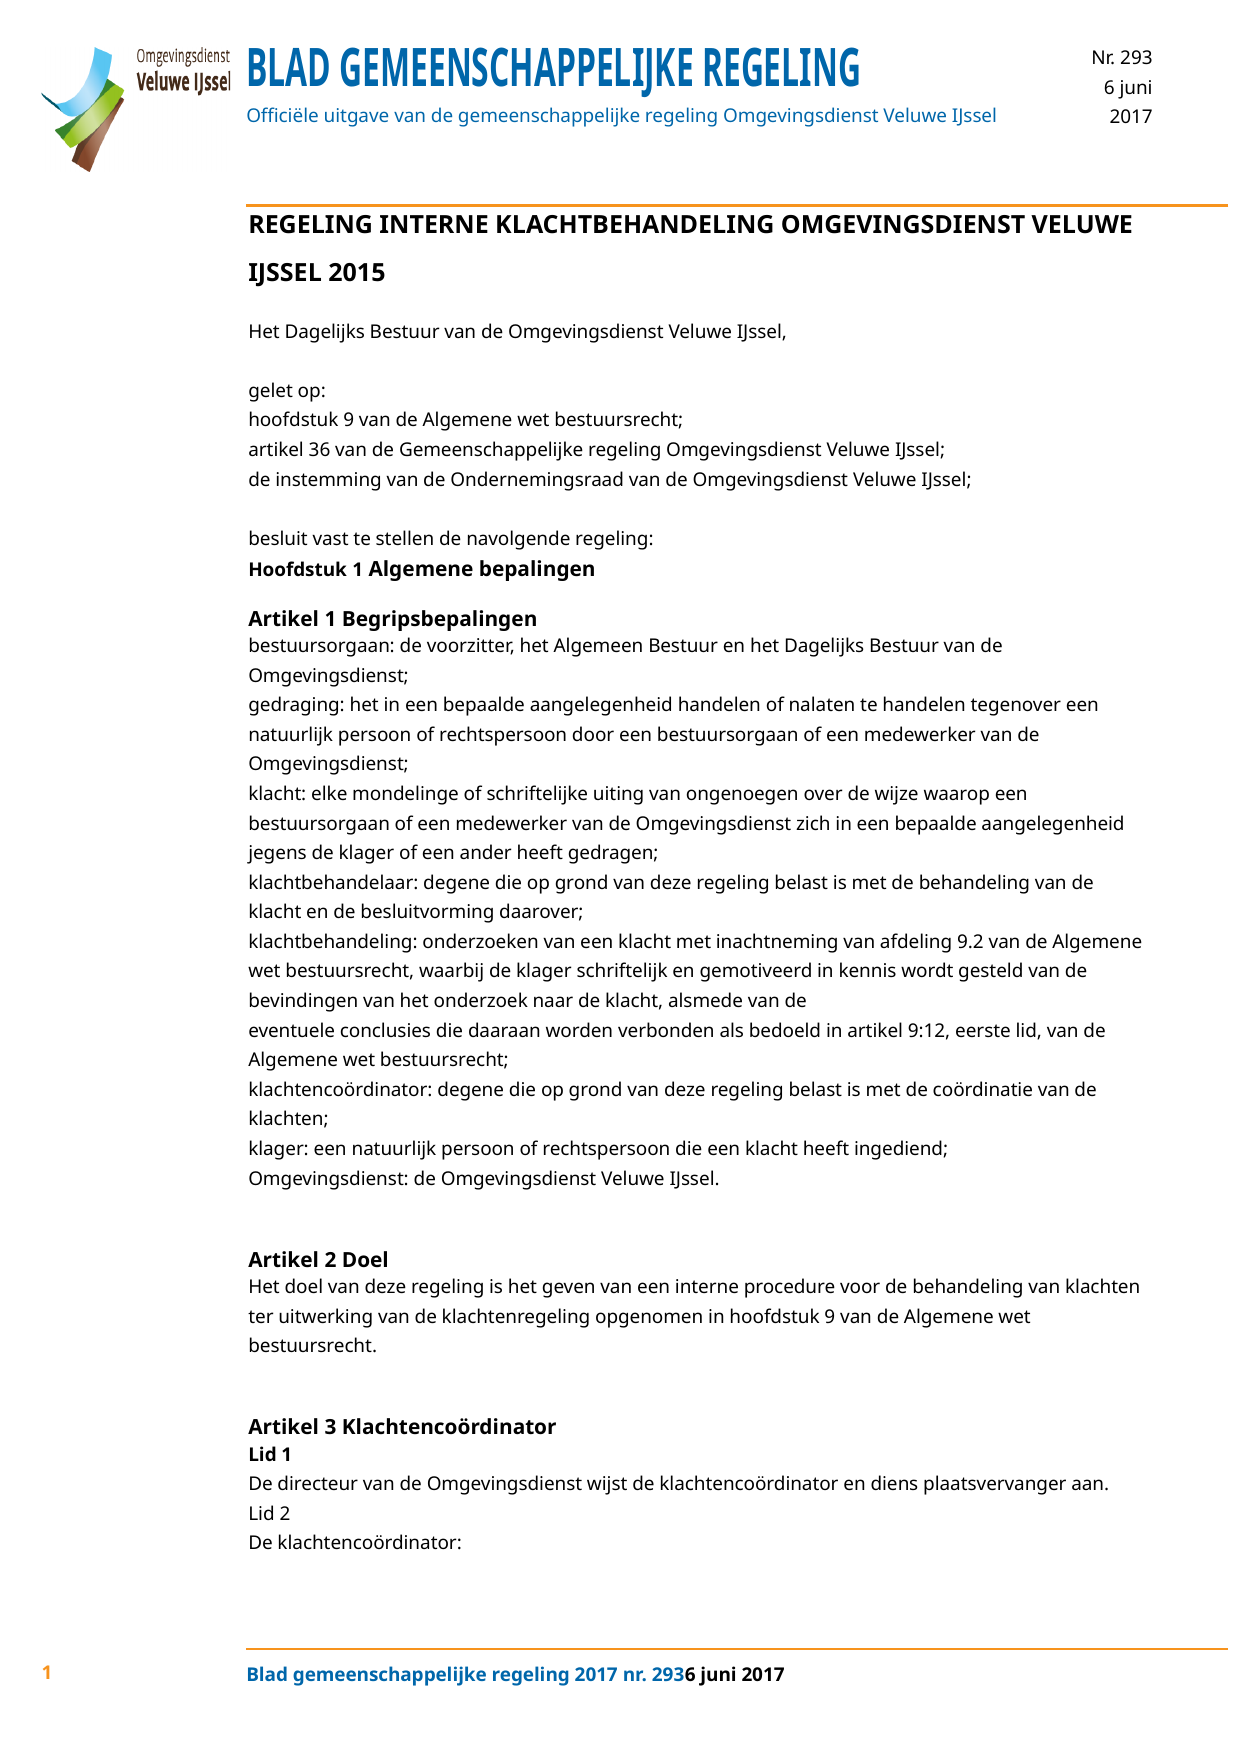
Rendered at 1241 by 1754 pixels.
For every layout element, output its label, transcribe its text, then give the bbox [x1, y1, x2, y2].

text Het doel van deze regeling is het geven van een interne procedure voor de behandeling van klachten ter uitwerking van de klachtenregeling opgenomen in hoofdstuk 9 van de Algemene wet bestuursrecht. [248, 1273, 1152, 1358]
text Het Dagelijks Bestuur van de Omgevingsdienst Veluwe IJssel, [248, 318, 1152, 344]
text klachtbehandeling: onderzoeken van een klacht met inachtneming van afdeling 9.2 van de Algemene wet bestuursrecht, waarbij de klager schriftelijk en gemotiveerd in kennis wordt gesteld van de bevindingen van het onderzoek naar de klacht, alsmede van de [248, 928, 1152, 1013]
text Lid 1 [248, 1441, 1152, 1467]
picture [41, 47, 231, 172]
text De directeur van de Omgevingsdienst wijst de klachtencoördinator en diens plaatsvervanger aan. [248, 1470, 1152, 1496]
text Artikel 2 Doel [248, 1245, 1152, 1273]
text artikel 36 van de Gemeenschappelijke regeling Omgevingsdienst Veluwe IJssel; [248, 436, 1152, 462]
text REGELING INTERNE KLACHTBEHANDELING OMGEVINGSDIENST VELUWE IJSSEL 2015 [248, 207, 1152, 288]
text Hoofdstuk 1 Algemene bepalingen [248, 554, 1152, 583]
text Artikel 1 Begripsbepalingen [248, 604, 1152, 632]
text bestuursorgaan: de voorzitter, het Algemeen Bestuur en het Dagelijks Bestuur van de Omgevingsdienst; [248, 632, 1152, 688]
text gelet op: [248, 377, 1152, 403]
text klachtencoördinator: degene die op grond van deze regeling belast is met de coördinatie van de klachten; [248, 1076, 1152, 1131]
text klager: een natuurlijk persoon of rechtspersoon die een klacht heeft ingediend; [248, 1135, 1152, 1161]
text hoofdstuk 9 van de Algemene wet bestuursrecht; [248, 407, 1152, 432]
text klacht: elke mondelinge of schriftelijke uiting van ongenoegen over de wijze waarop een bestuursorgaan of een medewerker van de Omgevingsdienst zich in een bepaalde aangelegenheid jegens de klager of een ander heeft gedragen; [248, 780, 1152, 865]
text klachtbehandelaar: degene die op grond van deze regeling belast is met de behandeling van de klacht en de besluitvorming daarover; [248, 869, 1152, 924]
text Omgevingsdienst: de Omgevingsdienst Veluwe IJssel. [248, 1165, 1152, 1191]
text eventuele conclusies die daaraan worden verbonden als bedoeld in artikel 9:12, eerste lid, van de Algemene wet bestuursrecht; [248, 1017, 1152, 1072]
text de instemming van de Ondernemingsraad van de Omgevingsdienst Veluwe IJssel; [248, 466, 1152, 492]
text Lid 2 [248, 1500, 1152, 1526]
text besluit vast te stellen de navolgende regeling: [248, 525, 1152, 551]
text De klachtencoördinator: [248, 1529, 1152, 1555]
text gedraging: het in een bepaalde aangelegenheid handelen of nalaten te handelen tegenover een natuurlijk persoon of rechtspersoon door een bestuursorgaan of een medewerker van de Omgevingsdienst; [248, 691, 1152, 776]
text Artikel 3 Klachtencoördinator [248, 1412, 1152, 1441]
